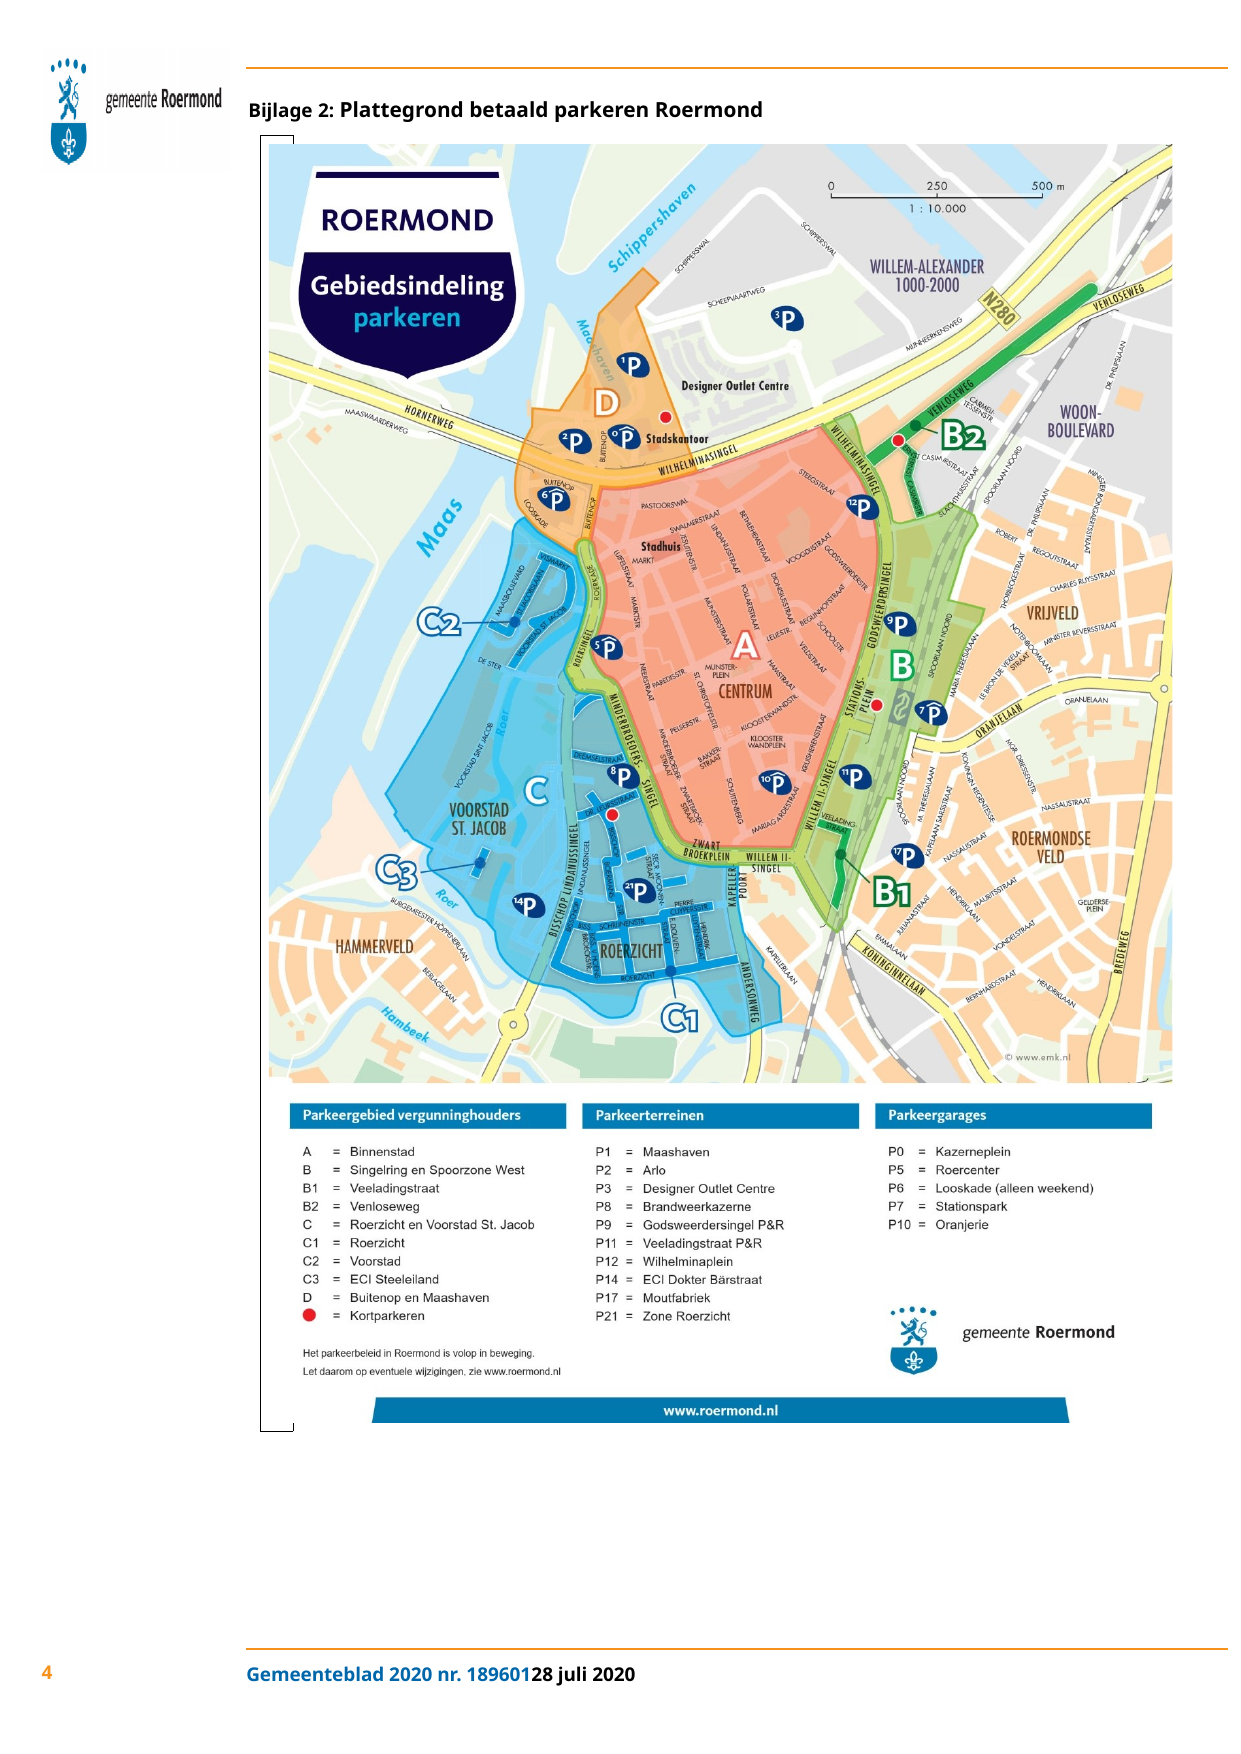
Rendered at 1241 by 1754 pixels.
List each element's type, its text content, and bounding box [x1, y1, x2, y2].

picture [41, 47, 231, 172]
text Bijlage 2: Plattegrond betaald parkeren Roermond [248, 95, 1152, 123]
picture [268, 144, 1173, 1423]
picture [664, 1405, 777, 1415]
